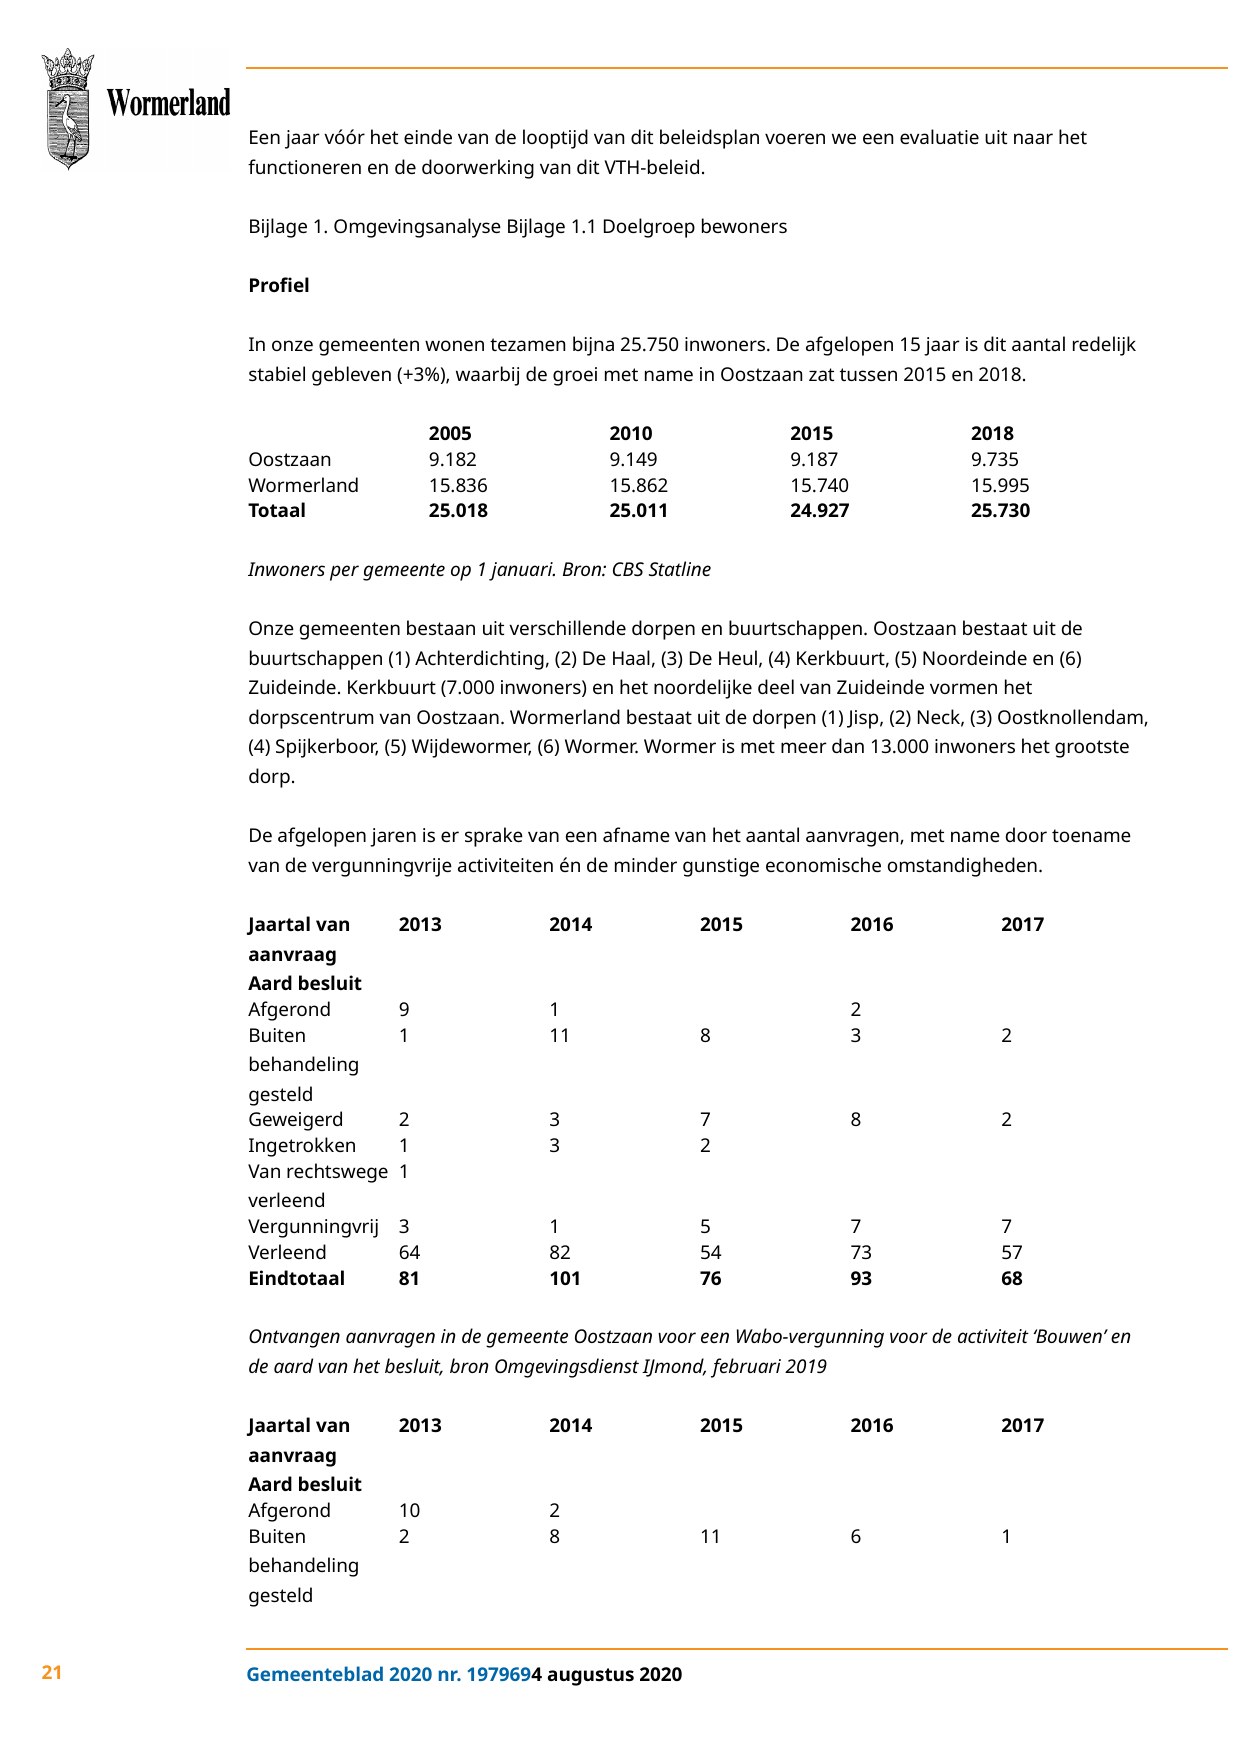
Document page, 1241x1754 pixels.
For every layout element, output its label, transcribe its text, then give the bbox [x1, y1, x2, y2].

table_cell Afgerond [248, 1497, 398, 1523]
text In onze gemeenten wonen tezamen bijna 25.750 inwoners. De afgelopen 15 jaar is dit aantal redelijk stabiel gebleven (+3%), waarbij de groei met name in Oostzaan zat tussen 2015 en 2018. [248, 331, 1152, 387]
table_cell 2 [549, 1497, 700, 1523]
table_cell 24.927 [790, 498, 971, 523]
table_cell 15.862 [609, 472, 790, 497]
table_cell 2 [1001, 1022, 1152, 1107]
table_cell Geweigerd [248, 1107, 398, 1132]
table_cell [700, 1497, 850, 1523]
table_cell 93 [850, 1265, 1001, 1291]
table_header Jaartal van aanvraag Aard besluit [248, 1412, 398, 1497]
table_cell 3 [549, 1133, 700, 1158]
table_cell 3 [399, 1214, 549, 1239]
table_cell 11 [549, 1022, 700, 1107]
text Een jaar vóór het einde van de looptijd van dit beleidsplan voeren we een evaluatie uit naar het functioneren en de doorwerking van dit VTH-beleid. [248, 124, 1152, 180]
table_cell Wormerland [248, 472, 429, 497]
table_cell 57 [1001, 1239, 1152, 1265]
table_cell [850, 1158, 1001, 1213]
table_cell 3 [549, 1107, 700, 1132]
table_cell 5 [700, 1214, 850, 1239]
table_header [248, 420, 429, 446]
table_cell [850, 1133, 1001, 1158]
table_cell 7 [1001, 1214, 1152, 1239]
table_header 2005 [429, 420, 609, 446]
table_cell Afgerond [248, 996, 398, 1022]
table_cell 7 [700, 1107, 850, 1132]
table_header 2013 [399, 1412, 549, 1497]
table_cell Buiten behandeling gesteld [248, 1022, 398, 1107]
table_cell 68 [1001, 1265, 1152, 1291]
table_cell [1001, 1158, 1152, 1213]
table_cell 9.149 [609, 446, 790, 472]
text Onze gemeenten bestaan uit verschillende dorpen en buurtschappen. Oostzaan bestaat uit de buurtschappen (1) Achterdichting, (2) De Haal, (3) De Heul, (4) Kerkbuurt, (5) Noordeinde en (6) Zuideinde. Kerkbuurt (7.000 inwoners) en het noordelijke deel van Zuideinde vormen het dorpscentrum van Oostzaan. Wormerland bestaat uit de dorpen (1) Jisp, (2) Neck, (3) Oostknollendam, (4) Spijkerboor, (5) Wijdewormer, (6) Wormer. Wormer is met meer dan 13.000 inwoners het grootste dorp. [248, 615, 1152, 789]
table_cell 9 [399, 996, 549, 1022]
table_cell 15.836 [429, 472, 609, 497]
table_cell 8 [549, 1523, 700, 1608]
table_cell [850, 1497, 1001, 1523]
table_cell 25.018 [429, 498, 609, 523]
picture [41, 47, 231, 172]
table_cell 1 [549, 996, 700, 1022]
table_cell 73 [850, 1239, 1001, 1265]
table_header 2015 [700, 1412, 850, 1497]
table_cell 2 [399, 1523, 549, 1608]
table_header 2016 [850, 1412, 1001, 1497]
text Profiel [248, 272, 1152, 298]
table_cell 15.995 [971, 472, 1152, 497]
text Ontvangen aanvragen in de gemeente Oostzaan voor een Wabo-vergunning voor de activiteit ‘Bouwen’ en de aard van het besluit, bron Omgevingsdienst IJmond, februari 2019 [248, 1323, 1152, 1379]
table_cell 25.730 [971, 498, 1152, 523]
table_header 2016 [850, 911, 1001, 996]
table_cell [700, 1158, 850, 1213]
table_cell 15.740 [790, 472, 971, 497]
table_cell [1001, 1133, 1152, 1158]
table_cell [1001, 1497, 1152, 1523]
table_cell Ingetrokken [248, 1133, 398, 1158]
table_cell 1 [399, 1133, 549, 1158]
table_cell 9.187 [790, 446, 971, 472]
table_header 2014 [549, 911, 700, 996]
table_header 2014 [549, 1412, 700, 1497]
table_cell Eindtotaal [248, 1265, 398, 1291]
table_cell Vergunningvrij [248, 1214, 398, 1239]
table_cell 82 [549, 1239, 700, 1265]
table_cell [700, 996, 850, 1022]
table_cell 81 [399, 1265, 549, 1291]
table_header 2017 [1001, 911, 1152, 996]
table_cell 1 [399, 1158, 549, 1213]
table_cell Totaal [248, 498, 429, 523]
table_header 2010 [609, 420, 790, 446]
table_cell 76 [700, 1265, 850, 1291]
table_cell 2 [700, 1133, 850, 1158]
table_cell Buiten behandeling gesteld [248, 1523, 398, 1608]
table_cell Verleend [248, 1239, 398, 1265]
table_cell 1 [399, 1022, 549, 1107]
table_cell Oostzaan [248, 446, 429, 472]
table_cell 2 [850, 996, 1001, 1022]
table_cell 6 [850, 1523, 1001, 1608]
table_cell 3 [850, 1022, 1001, 1107]
table_header 2017 [1001, 1412, 1152, 1497]
table_cell 8 [700, 1022, 850, 1107]
text Bijlage 1. Omgevingsanalyse Bijlage 1.1 Doelgroep bewoners [248, 213, 1152, 239]
table_cell 9.735 [971, 446, 1152, 472]
table_cell 7 [850, 1214, 1001, 1239]
table_header 2015 [790, 420, 971, 446]
table_cell 2 [399, 1107, 549, 1132]
table_header 2018 [971, 420, 1152, 446]
table_header 2015 [700, 911, 850, 996]
table_cell 101 [549, 1265, 700, 1291]
table_cell 2 [1001, 1107, 1152, 1132]
table_cell [1001, 996, 1152, 1022]
table_cell 9.182 [429, 446, 609, 472]
table_cell 11 [700, 1523, 850, 1608]
table_cell [549, 1158, 700, 1213]
table_header 2013 [399, 911, 549, 996]
text Inwoners per gemeente op 1 januari. Bron: CBS Statline [248, 556, 1152, 582]
text De afgelopen jaren is er sprake van een afname van het aantal aanvragen, met name door toename van de vergunningvrije activiteiten én de minder gunstige economische omstandigheden. [248, 822, 1152, 878]
table_cell Van rechtswege verleend [248, 1158, 398, 1213]
table_cell 1 [1001, 1523, 1152, 1608]
table_cell 64 [399, 1239, 549, 1265]
table_header Jaartal van aanvraag Aard besluit [248, 911, 398, 996]
table_cell 1 [549, 1214, 700, 1239]
table_cell 8 [850, 1107, 1001, 1132]
table_cell 54 [700, 1239, 850, 1265]
table_cell 25.011 [609, 498, 790, 523]
table_cell 10 [399, 1497, 549, 1523]
